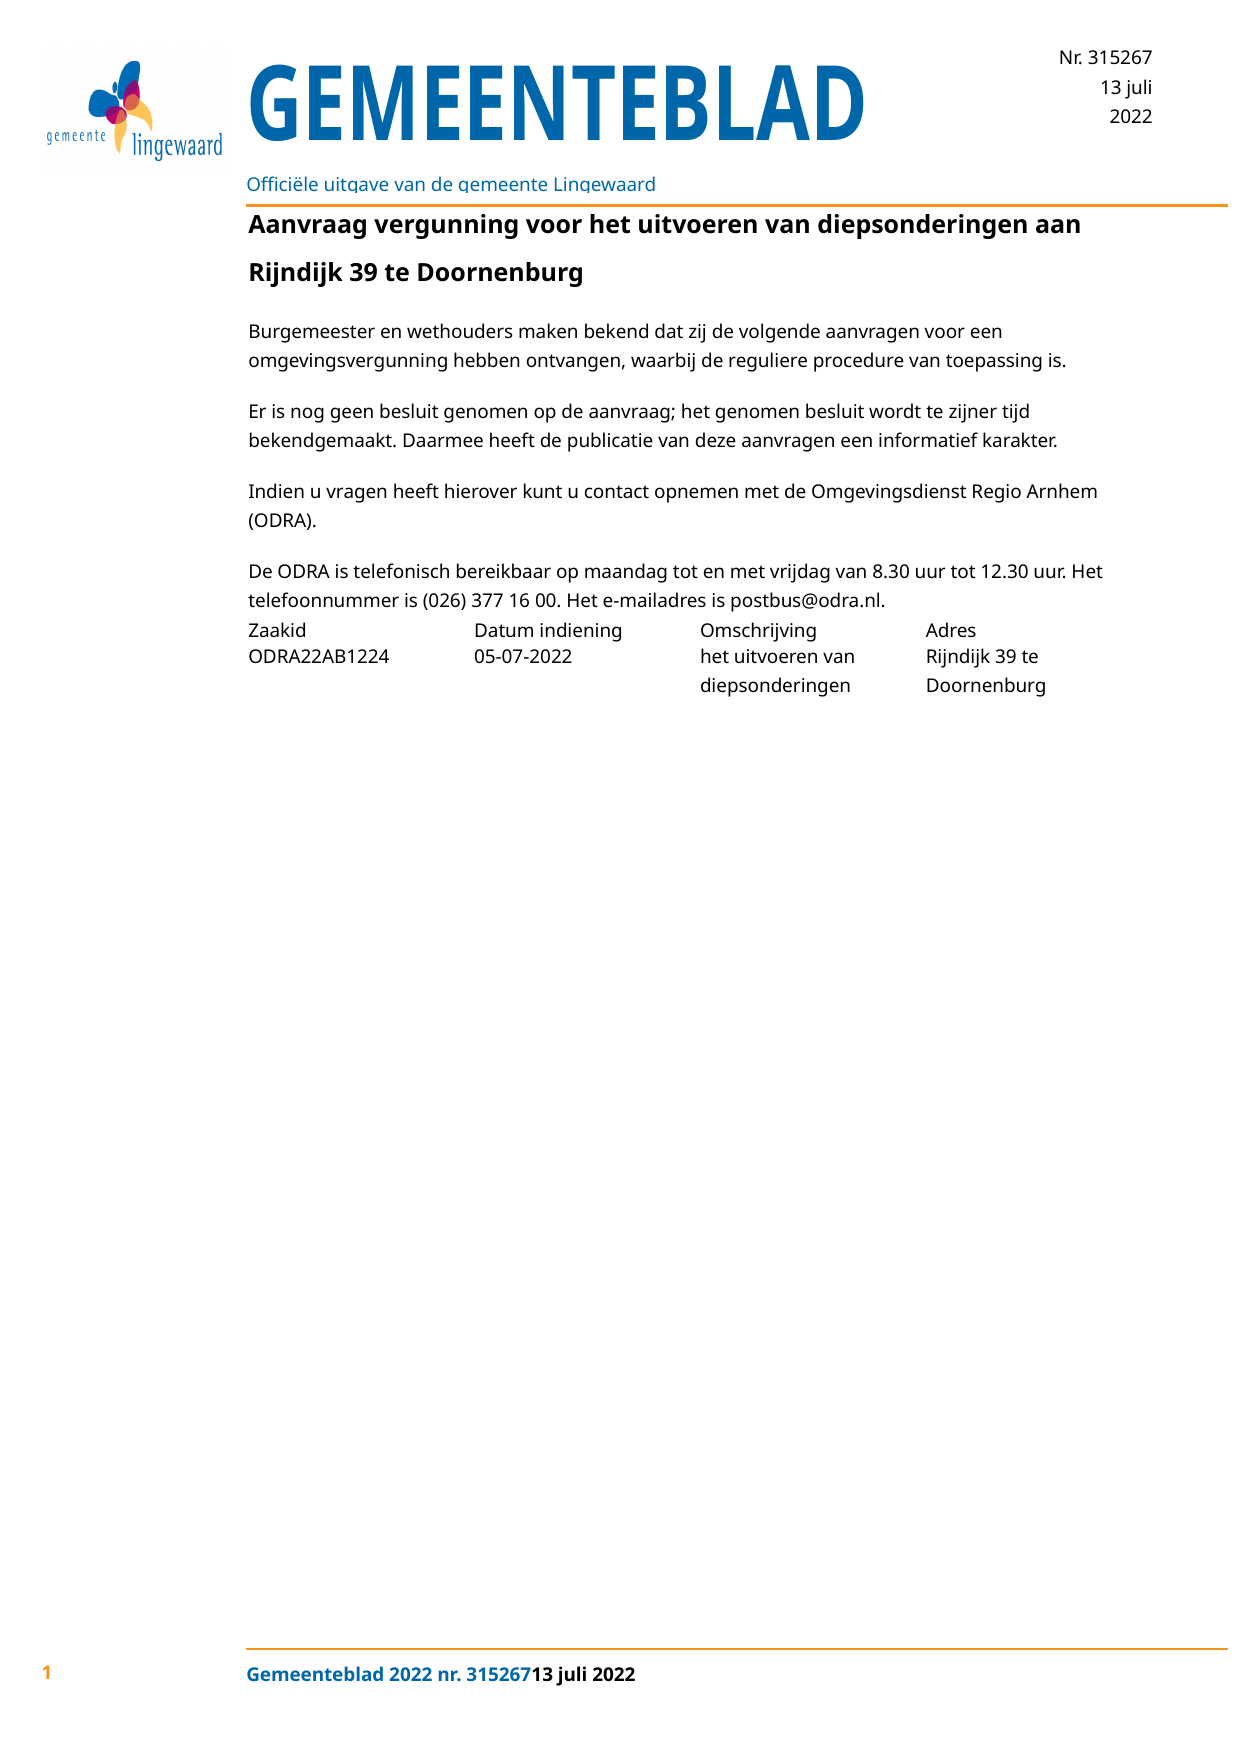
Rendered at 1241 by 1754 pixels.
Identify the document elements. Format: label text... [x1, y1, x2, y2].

text Aanvraag vergunning voor het uitvoeren van diepsonderingen aan Rijndijk 39 te Doornenburg [248, 207, 1152, 288]
table_cell het uitvoeren van diepsonderingen [700, 643, 926, 698]
table_header Omschrijving [700, 617, 926, 643]
table_cell ODRA22AB1224 [248, 643, 474, 698]
text Indien u vragen heeft hierover kunt u contact opnemen met de Omgevingsdienst Regio Arnhem (ODRA). [248, 478, 1152, 533]
table_header Zaakid [248, 617, 474, 643]
picture [41, 47, 231, 172]
table_header Adres [926, 617, 1152, 643]
table_cell 05-07-2022 [474, 643, 700, 698]
table_cell Rijndijk 39 te Doornenburg [926, 643, 1152, 698]
text Burgemeester en wethouders maken bekend dat zij de volgende aanvragen voor een omgevingsvergunning hebben ontvangen, waarbij de reguliere procedure van toepassing is. [248, 318, 1152, 373]
text Er is nog geen besluit genomen op de aanvraag; het genomen besluit wordt te zijner tijd bekendgemaakt. Daarmee heeft de publicatie van deze aanvragen een informatief karakter. [248, 398, 1152, 453]
table_header Datum indiening [474, 617, 700, 643]
text De ODRA is telefonisch bereikbaar op maandag tot en met vrijdag van 8.30 uur tot 12.30 uur. Het telefoonnummer is (026) 377 16 00. Het e-mailadres is postbus@odra.nl. [248, 558, 1152, 613]
